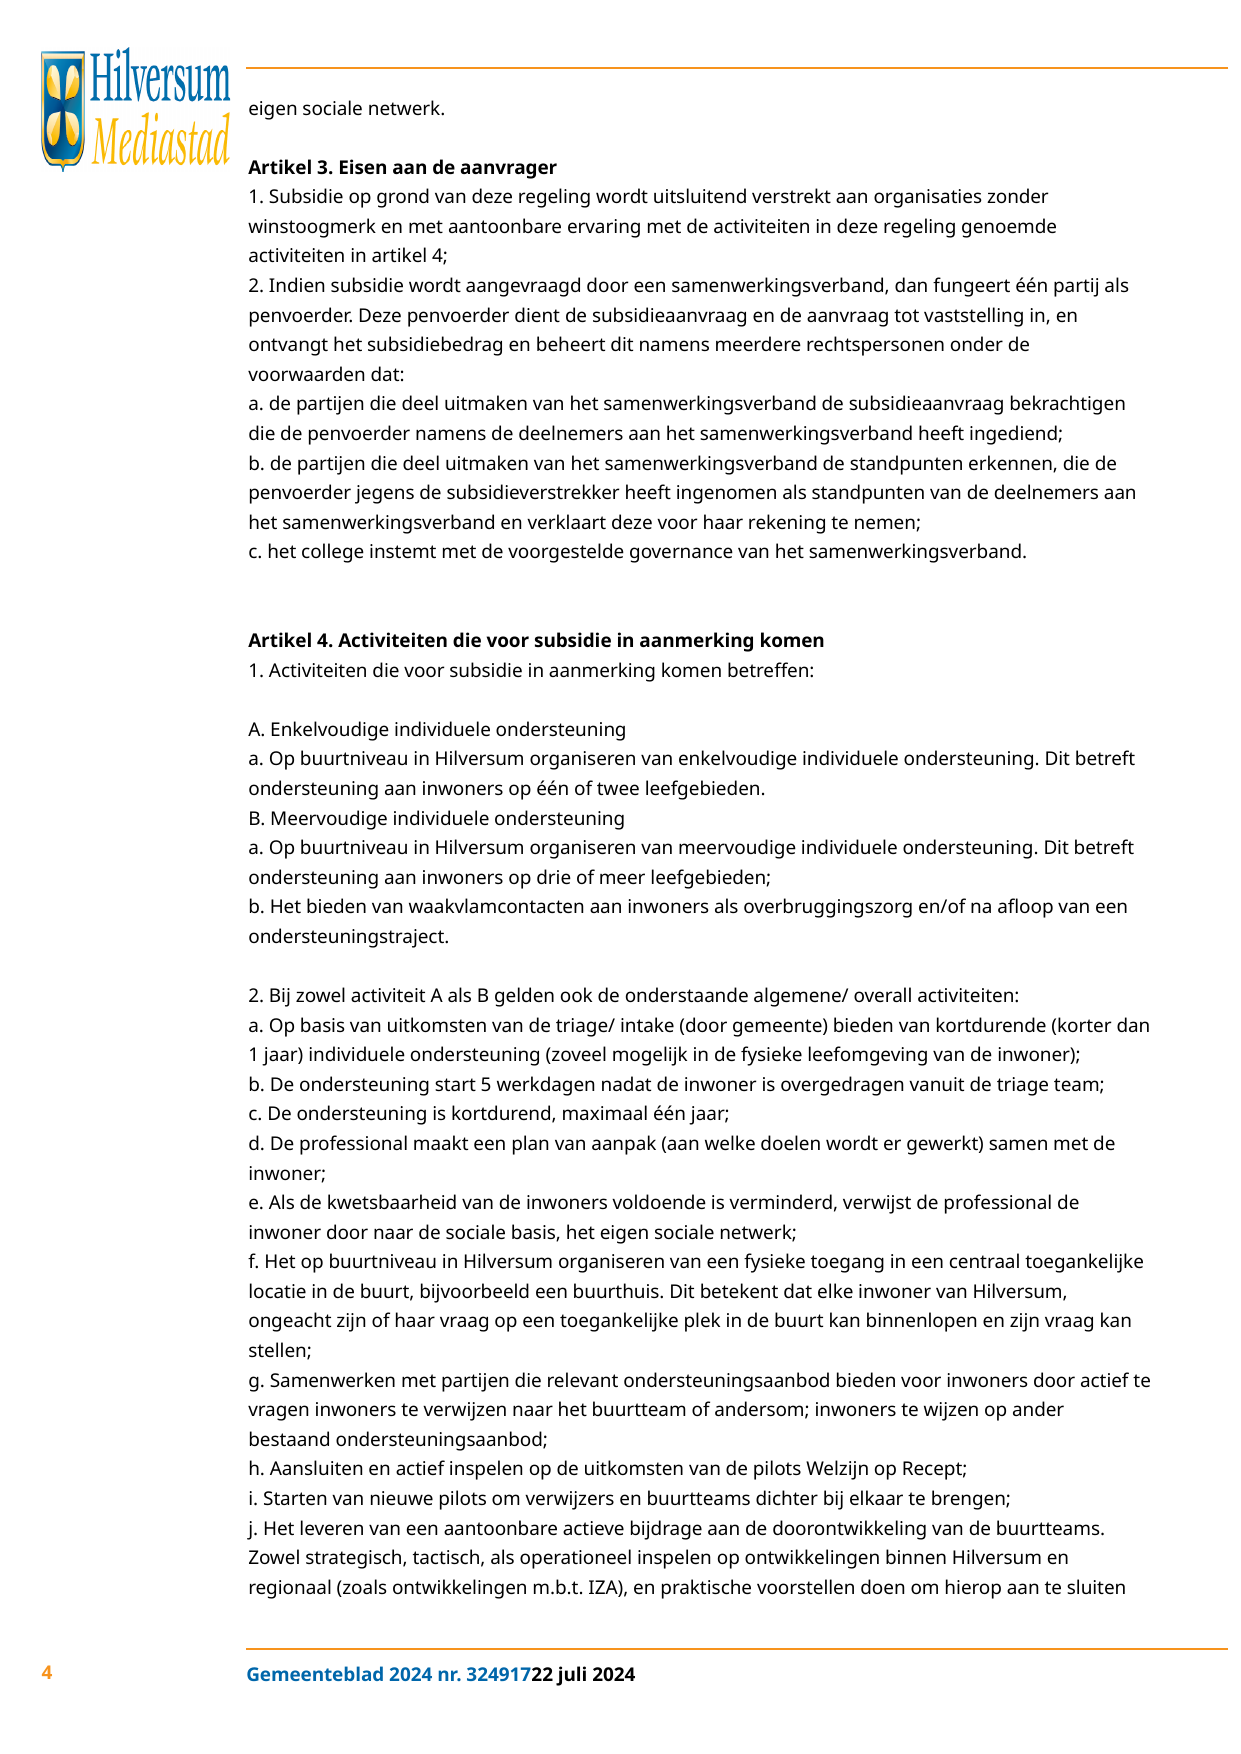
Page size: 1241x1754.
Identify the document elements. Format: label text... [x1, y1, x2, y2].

text a. Op buurtniveau in Hilversum organiseren van enkelvoudige individuele ondersteuning. Dit betreft ondersteuning aan inwoners op één of twee leefgebieden. [248, 746, 1152, 801]
text a. Op buurtniveau in Hilversum organiseren van meervoudige individuele ondersteuning. Dit betreft ondersteuning aan inwoners op drie of meer leefgebieden; [248, 834, 1152, 890]
text f. Het op buurtniveau in Hilversum organiseren van een fysieke toegang in een centraal toegankelijke locatie in de buurt, bijvoorbeeld een buurthuis. Dit betekent dat elke inwoner van Hilversum, ongeacht zijn of haar vraag op een toegankelijke plek in de buurt kan binnenlopen en zijn vraag kan stellen; [248, 1248, 1152, 1363]
picture [41, 47, 231, 172]
text b. Het bieden van waakvlamcontacten aan inwoners als overbruggingszorg en/of na afloop van een ondersteuningstraject. [248, 893, 1152, 949]
text b. De ondersteuning start 5 werkdagen nadat de inwoner is overgedragen vanuit de triage team; [248, 1071, 1152, 1097]
text B. Meervoudige individuele ondersteuning [248, 805, 1152, 831]
text 2. Indien subsidie wordt aangevraagd door een samenwerkingsverband, dan fungeert één partij als penvoerder. Deze penvoerder dient de subsidieaanvraag en de aanvraag tot vaststelling in, en ontvangt het subsidiebedrag en beheert dit namens meerdere rechtspersonen onder de voorwaarden dat: [248, 272, 1152, 387]
text c. De ondersteuning is kortdurend, maximaal één jaar; [248, 1101, 1152, 1126]
text a. Op basis van uitkomsten van de triage/ intake (door gemeente) bieden van kortdurende (korter dan 1 jaar) individuele ondersteuning (zoveel mogelijk in de fysieke leefomgeving van de inwoner); [248, 1012, 1152, 1067]
text Artikel 3. Eisen aan de aanvrager [248, 154, 1152, 180]
text g. Samenwerken met partijen die relevant ondersteuningsaanbod bieden voor inwoners door actief te vragen inwoners te verwijzen naar het buurtteam of andersom; inwoners te wijzen op ander bestaand ondersteuningsaanbod; [248, 1367, 1152, 1452]
text 1. Activiteiten die voor subsidie in aanmerking komen betreffen: [248, 657, 1152, 683]
text Artikel 4. Activiteiten die voor subsidie in aanmerking komen [248, 627, 1152, 653]
text A. Enkelvoudige individuele ondersteuning [248, 716, 1152, 742]
text b. de partijen die deel uitmaken van het samenwerkingsverband de standpunten erkennen, die de penvoerder jegens de subsidieverstrekker heeft ingenomen als standpunten van de deelnemers aan het samenwerkingsverband en verklaart deze voor haar rekening te nemen; [248, 450, 1152, 535]
text 2. Bij zowel activiteit A als B gelden ook de onderstaande algemene/ overall activiteiten: [248, 982, 1152, 1008]
text i. Starten van nieuwe pilots om verwijzers en buurtteams dichter bij elkaar te brengen; [248, 1485, 1152, 1511]
text c. het college instemt met de voorgestelde governance van het samenwerkingsverband. [248, 538, 1152, 564]
text e. Als de kwetsbaarheid van de inwoners voldoende is verminderd, verwijst de professional de inwoner door naar de sociale basis, het eigen sociale netwerk; [248, 1189, 1152, 1245]
text h. Aansluiten en actief inspelen op de uitkomsten van de pilots Welzijn op Recept; [248, 1456, 1152, 1481]
text 1. Subsidie op grond van deze regeling wordt uitsluitend verstrekt aan organisaties zonder winstoogmerk en met aantoonbare ervaring met de activiteiten in deze regeling genoemde activiteiten in artikel 4; [248, 183, 1152, 268]
text d. De professional maakt een plan van aanpak (aan welke doelen wordt er gewerkt) samen met de inwoner; [248, 1130, 1152, 1186]
text a. de partijen die deel uitmaken van het samenwerkingsverband de subsidieaanvraag bekrachtigen die de penvoerder namens de deelnemers aan het samenwerkingsverband heeft ingediend; [248, 391, 1152, 446]
text j. Het leveren van een aantoonbare actieve bijdrage aan de doorontwikkeling van de buurtteams. Zowel strategisch, tactisch, als operationeel inspelen op ontwikkelingen binnen Hilversum en regionaal (zoals ontwikkelingen m.b.t. IZA), en praktische voorstellen doen om hierop aan te sluiten [248, 1515, 1152, 1600]
text eigen sociale netwerk. [248, 95, 1152, 121]
